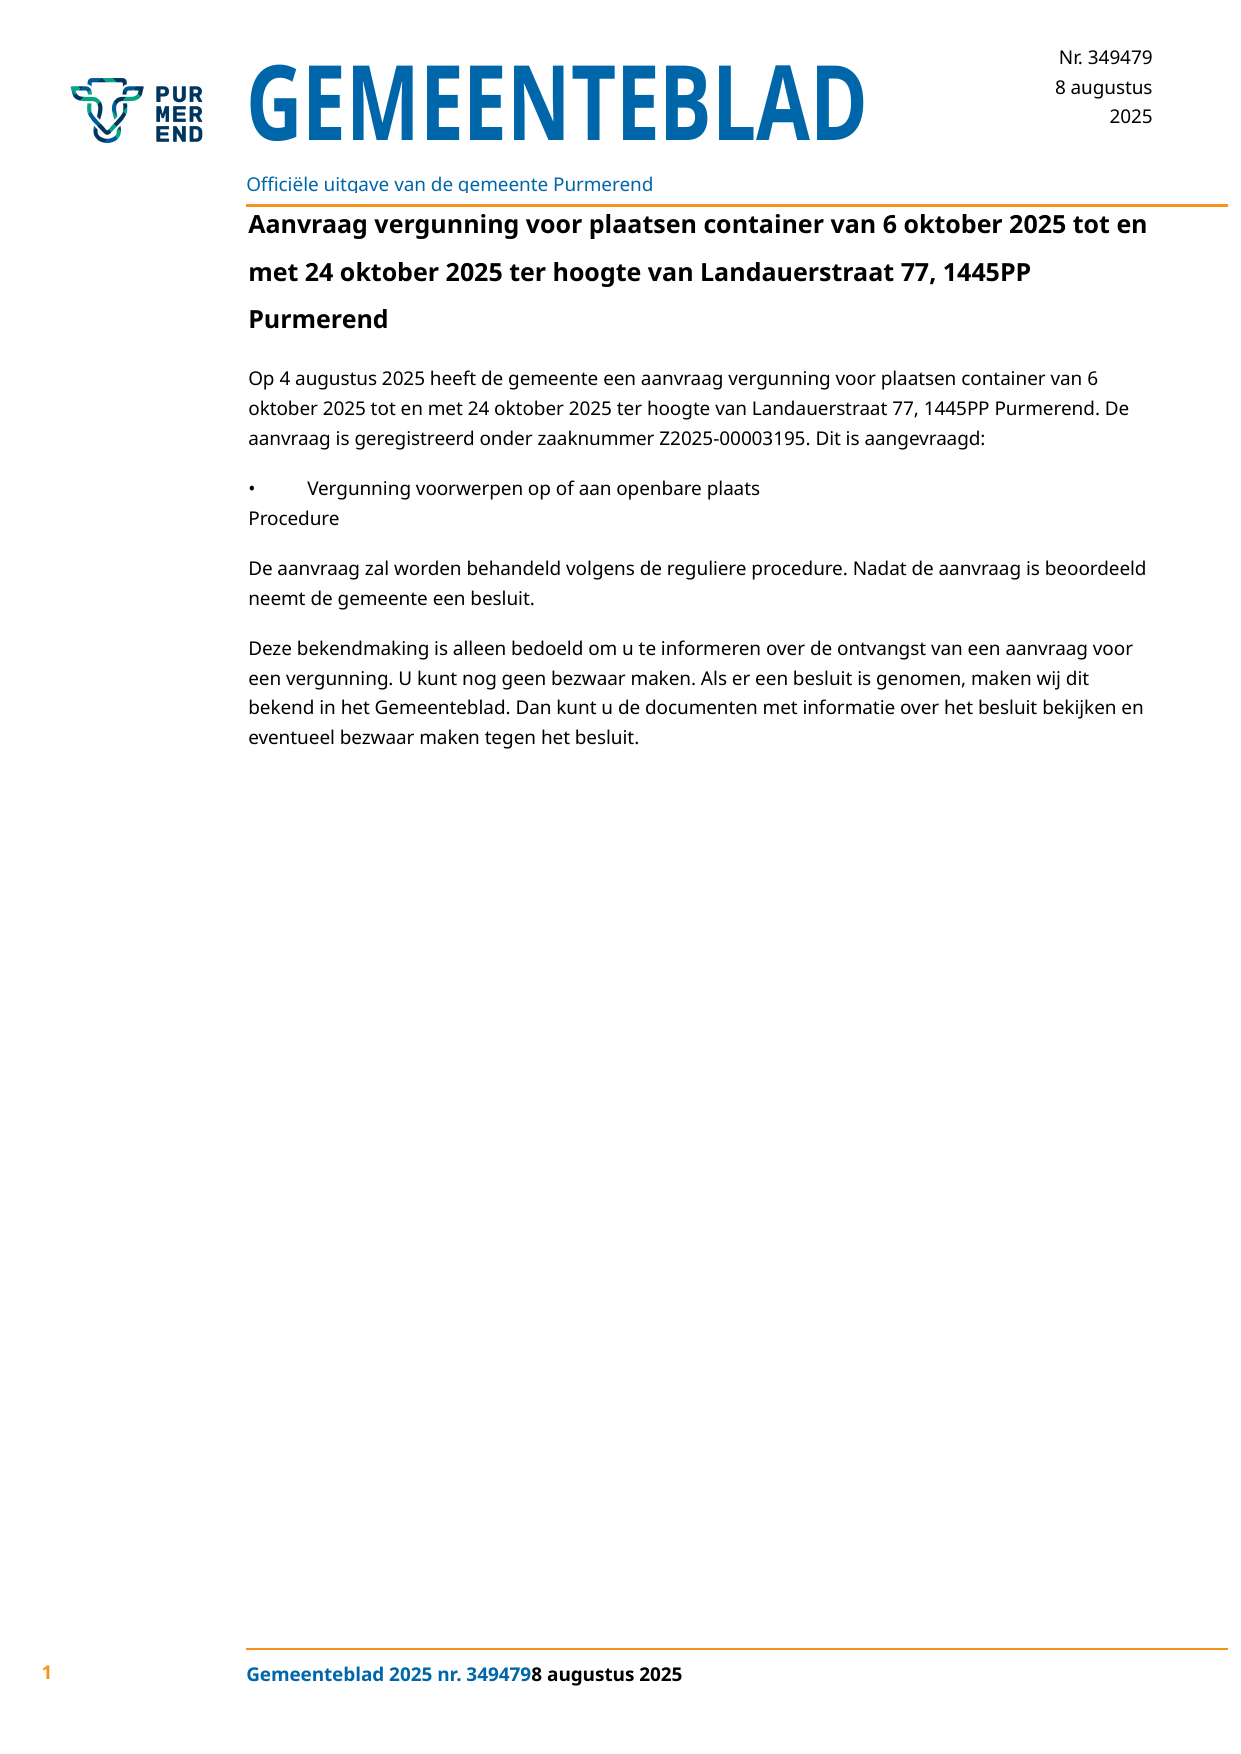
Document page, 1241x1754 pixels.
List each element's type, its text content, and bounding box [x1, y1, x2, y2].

text Deze bekendmaking is alleen bedoeld om u te informeren over de ontvangst van een aanvraag voor een vergunning. U kunt nog geen bezwaar maken. Als er een besluit is genomen, maken wij dit bekend in het Gemeenteblad. Dan kunt u de documenten met informatie over het besluit bekijken en eventueel bezwaar maken tegen het besluit. [248, 635, 1152, 749]
text Procedure [248, 505, 1152, 530]
text Aanvraag vergunning voor plaatsen container van 6 oktober 2025 tot en met 24 oktober 2025 ter hoogte van Landauerstraat 77, 1445PP Purmerend [248, 207, 1152, 336]
text De aanvraag zal worden behandeld volgens de reguliere procedure. Nadat de aanvraag is beoordeeld neemt de gemeente een besluit. [248, 555, 1152, 610]
list Vergunning voorwerpen op of aan openbare plaats [248, 475, 1152, 501]
text Op 4 augustus 2025 heeft de gemeente een aanvraag vergunning voor plaatsen container van 6 oktober 2025 tot en met 24 oktober 2025 ter hoogte van Landauerstraat 77, 1445PP Purmerend. De aanvraag is geregistreerd onder zaaknummer Z2025-00003195. Dit is aangevraagd: [248, 366, 1152, 450]
picture [41, 47, 231, 172]
